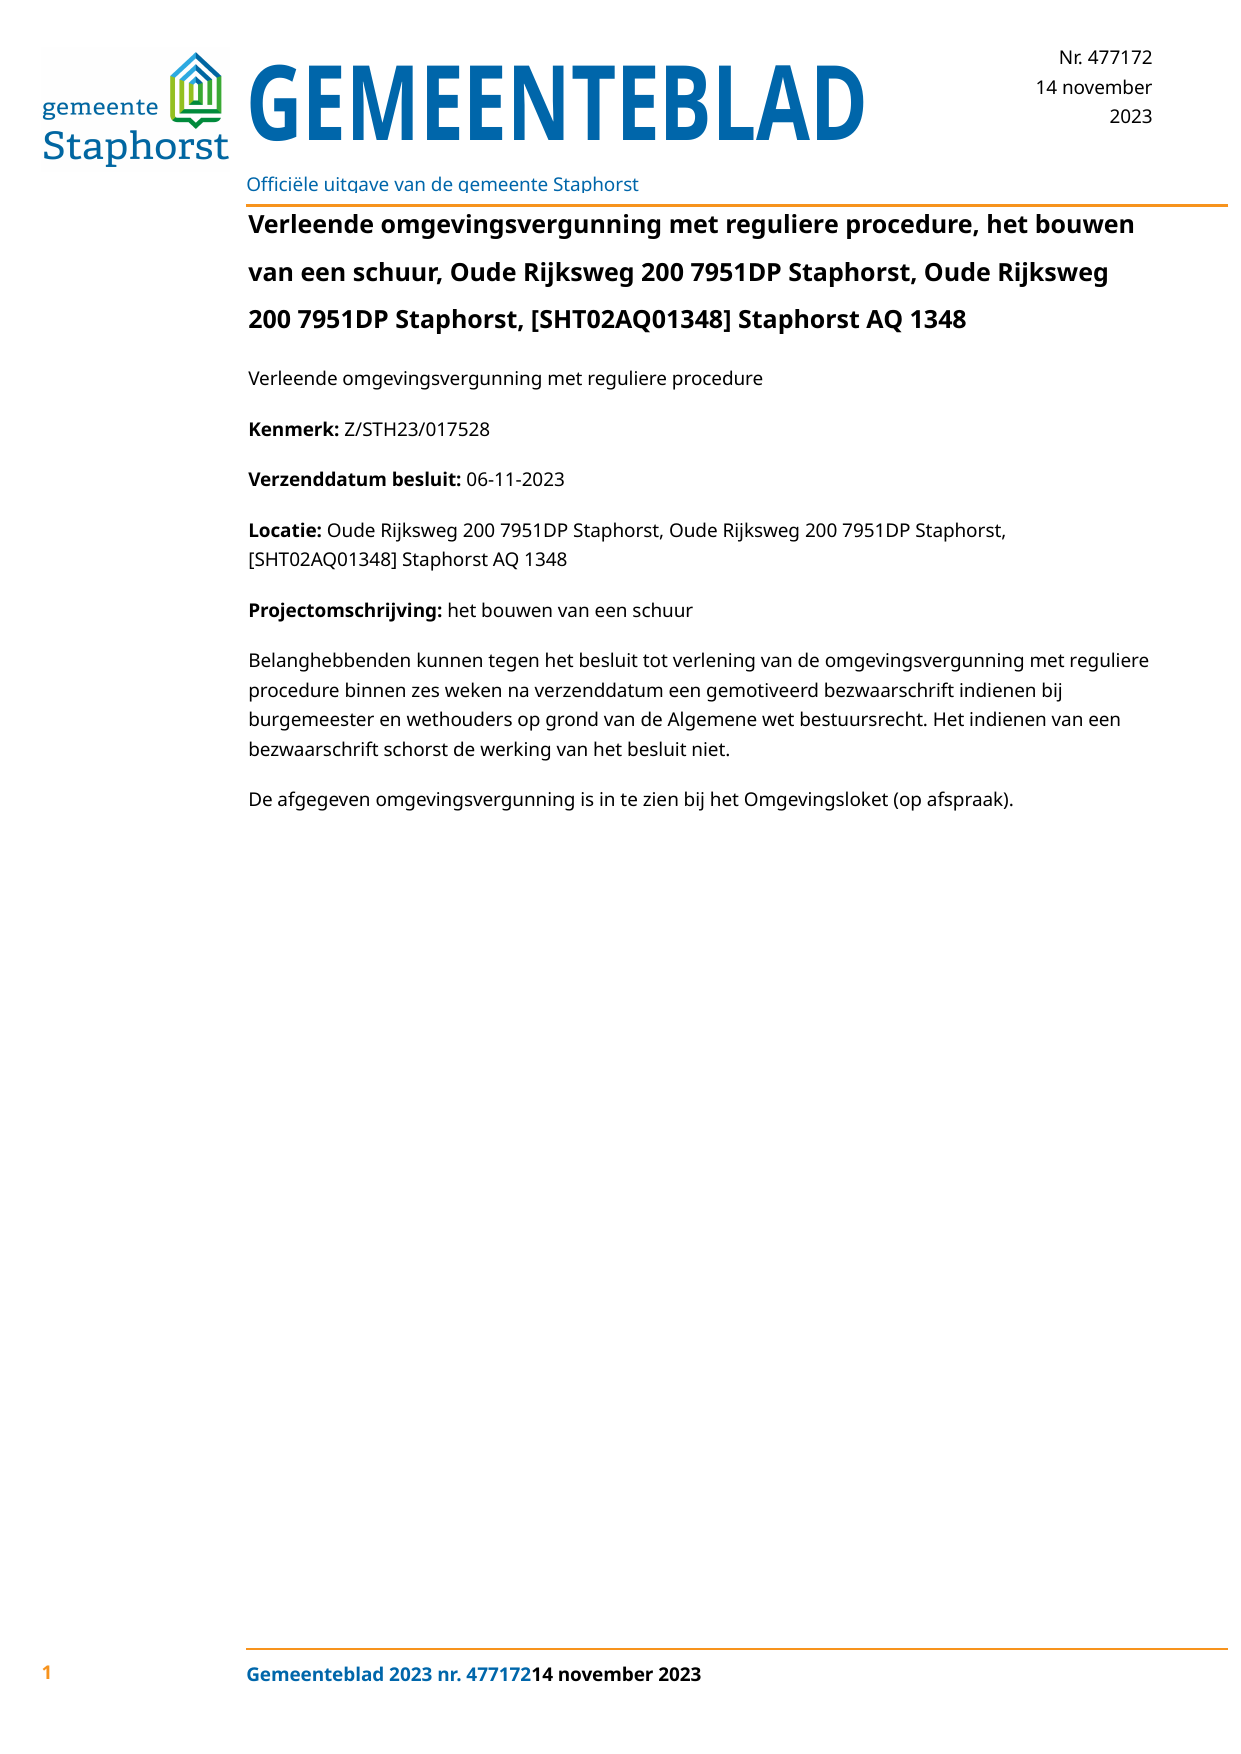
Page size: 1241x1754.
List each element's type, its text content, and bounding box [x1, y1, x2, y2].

text Verleende omgevingsvergunning met reguliere procedure, het bouwen van een schuur, Oude Rijksweg 200 7951DP Staphorst, Oude Rijksweg 200 7951DP Staphorst, [SHT02AQ01348] Staphorst AQ 1348 [248, 207, 1152, 336]
text Kenmerk: Z/STH23/017528 [248, 416, 1152, 442]
text Verzenddatum besluit: 06-11-2023 [248, 466, 1152, 492]
text Projectomschrijving: het bouwen van een schuur [248, 597, 1152, 622]
text Verleende omgevingsvergunning met reguliere procedure [248, 366, 1152, 391]
text Locatie: Oude Rijksweg 200 7951DP Staphorst, Oude Rijksweg 200 7951DP Staphorst, [SHT02AQ01348] Staphorst AQ 1348 [248, 517, 1152, 572]
text Belanghebbenden kunnen tegen het besluit tot verlening van de omgevingsvergunning met reguliere procedure binnen zes weken na verzenddatum een gemotiveerd bezwaarschrift indienen bij burgemeester en wethouders op grond van de Algemene wet bestuursrecht. Het indienen van een bezwaarschrift schorst de werking van het besluit niet. [248, 647, 1152, 762]
picture [41, 47, 231, 172]
text De afgegeven omgevingsvergunning is in te zien bij het Omgevingsloket (op afspraak). [248, 786, 1152, 812]
